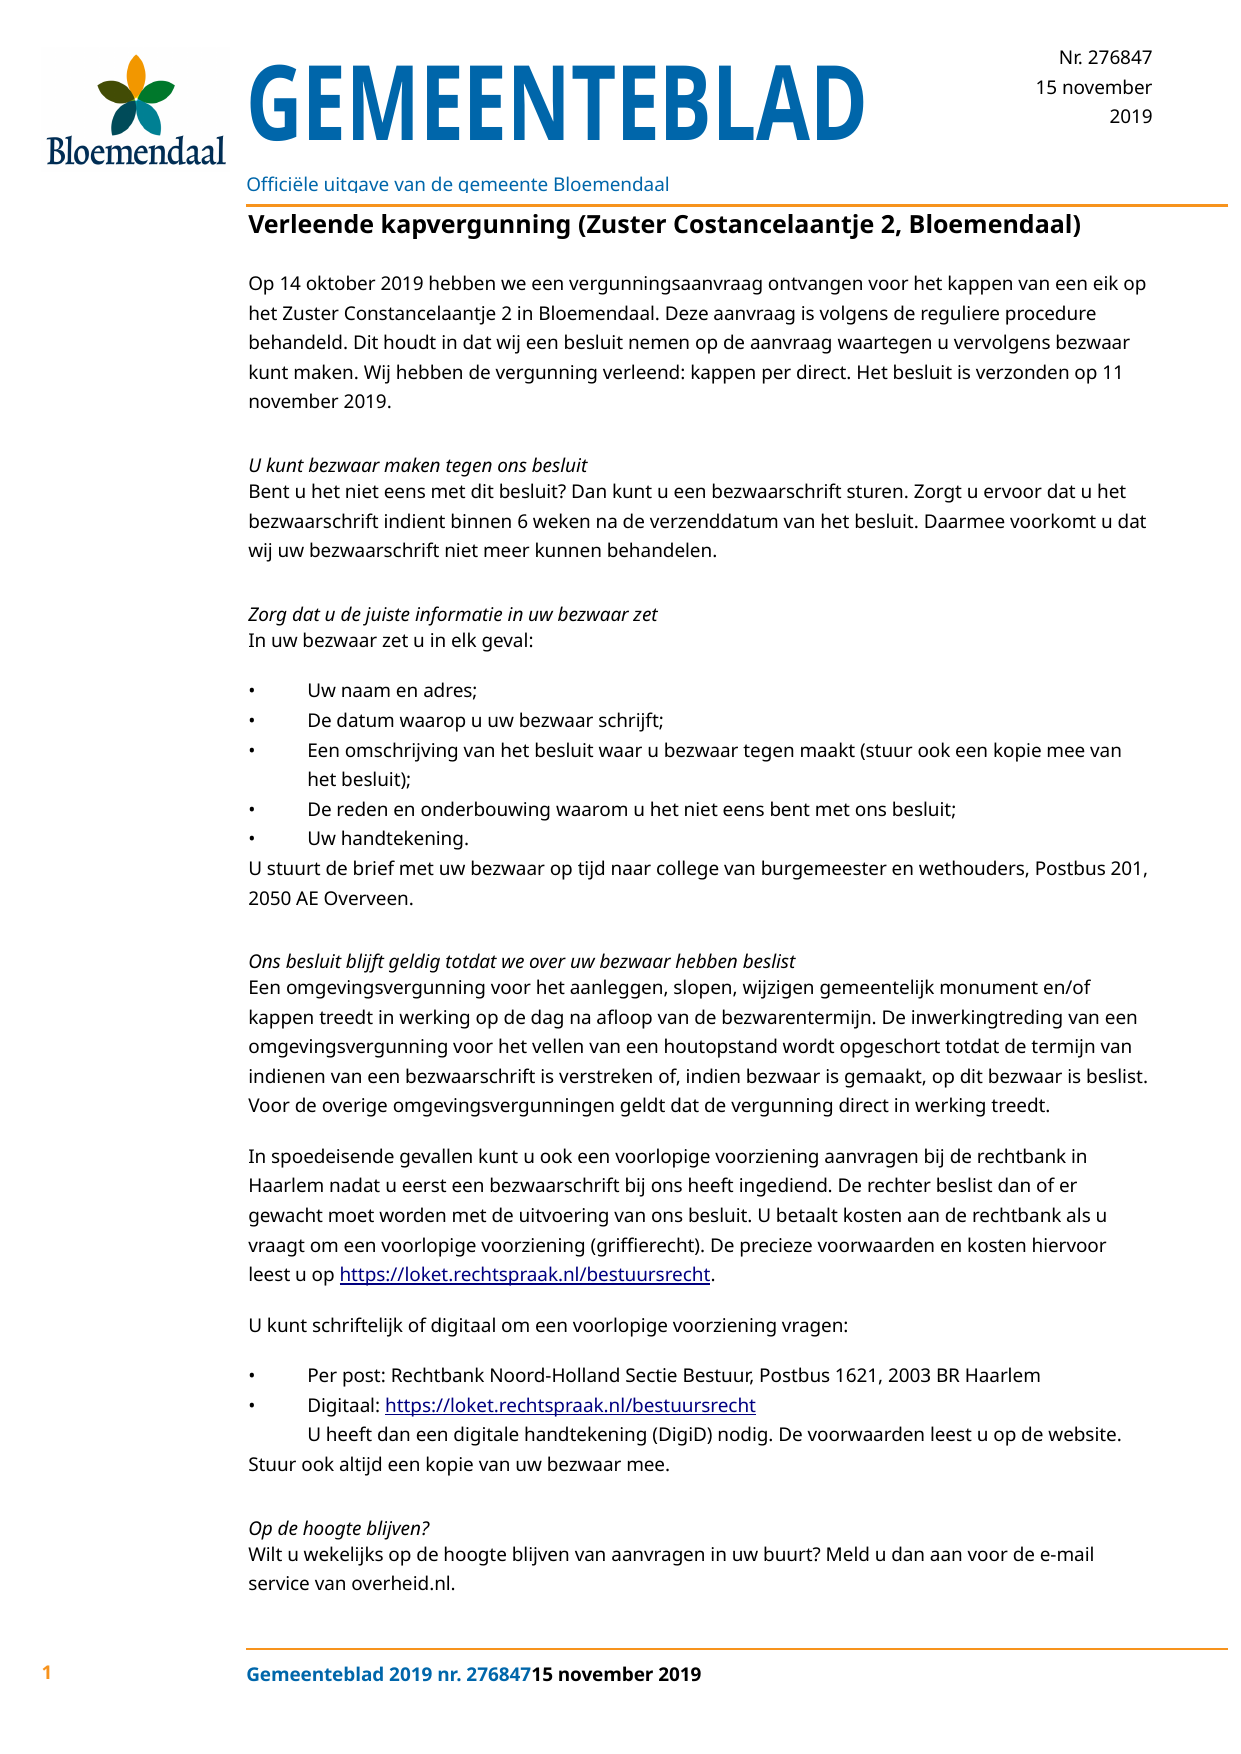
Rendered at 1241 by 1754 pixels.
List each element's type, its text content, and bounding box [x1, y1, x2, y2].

text Op 14 oktober 2019 hebben we een vergunningsaanvraag ontvangen voor het kappen van een eik op het Zuster Constancelaantje 2 in Bloemendaal. Deze aanvraag is volgens de reguliere procedure behandeld. Dit houdt in dat wij een besluit nemen op de aanvraag waartegen u vervolgens bezwaar kunt maken. Wij hebben de vergunning verleend: kappen per direct. Het besluit is verzonden op 11 november 2019. [248, 270, 1152, 414]
list De reden en onderbouwing waarom u het niet eens bent met ons besluit; [248, 796, 1152, 822]
text In uw bezwaar zet u in elk geval: [248, 627, 1152, 653]
text Ons besluit blijft geldig totdat we over uw bezwaar hebben beslist [248, 949, 1152, 974]
list Per post: Rechtbank Noord-Holland Sectie Bestuur, Postbus 1621, 2003 BR Haarlem [248, 1362, 1152, 1388]
list Uw handtekening. [248, 826, 1152, 851]
picture [41, 47, 231, 172]
text Verleende kapvergunning (Zuster Costancelaantje 2, Bloemendaal) [248, 207, 1152, 241]
list Digitaal: https://loket.rechtspraak.nl/bestuursrecht [248, 1392, 1152, 1418]
list Een omschrijving van het besluit waar u bezwaar tegen maakt (stuur ook een kopie mee van het besluit); [248, 737, 1152, 792]
list U heeft dan een digitale handtekening (DigiD) nodig. De voorwaarden leest u op de website. [248, 1421, 1152, 1447]
text In spoedeisende gevallen kunt u ook een voorlopige voorziening aanvragen bij de rechtbank in Haarlem nadat u eerst een bezwaarschrift bij ons heeft ingediend. De rechter beslist dan of er gewacht moet worden met de uitvoering van ons besluit. U betaalt kosten aan de rechtbank als u vraagt om een voorlopige voorziening (griffierecht). De precieze voorwaarden en kosten hiervoor leest u op https://loket.rechtspraak.nl/bestuursrecht. [248, 1143, 1152, 1287]
text Bent u het niet eens met dit besluit? Dan kunt u een bezwaarschrift sturen. Zorgt u ervoor dat u het bezwaarschrift indient binnen 6 weken na de verzenddatum van het besluit. Daarmee voorkomt u dat wij uw bezwaarschrift niet meer kunnen behandelen. [248, 478, 1152, 563]
text Wilt u wekelijks op de hoogte blijven van aanvragen in uw buurt? Meld u dan aan voor de e-mail service van overheid.nl. [248, 1541, 1152, 1596]
text U kunt schriftelijk of digitaal om een voorlopige voorziening vragen: [248, 1312, 1152, 1338]
list De datum waarop u uw bezwaar schrijft; [248, 707, 1152, 733]
text Op de hoogte blijven? [248, 1515, 1152, 1541]
text U stuurt de brief met uw bezwaar op tijd naar college van burgemeester en wethouders, Postbus 201, 2050 AE Overveen. [248, 855, 1152, 910]
text Een omgevingsvergunning voor het aanleggen, slopen, wijzigen gemeentelijk monument en/of kappen treedt in werking op de dag na afloop van de bezwarentermijn. De inwerkingtreding van een omgevingsvergunning voor het vellen van een houtopstand wordt opgeschort totdat de termijn van indienen van een bezwaarschrift is verstreken of, indien bezwaar is gemaakt, op dit bezwaar is beslist. Voor de overige omgevingsvergunningen geldt dat de vergunning direct in werking treedt. [248, 974, 1152, 1118]
text Zorg dat u de juiste informatie in uw bezwaar zet [248, 601, 1152, 627]
text Stuur ook altijd een kopie van uw bezwaar mee. [248, 1451, 1152, 1477]
list Uw naam en adres; [248, 678, 1152, 703]
text U kunt bezwaar maken tegen ons besluit [248, 453, 1152, 478]
